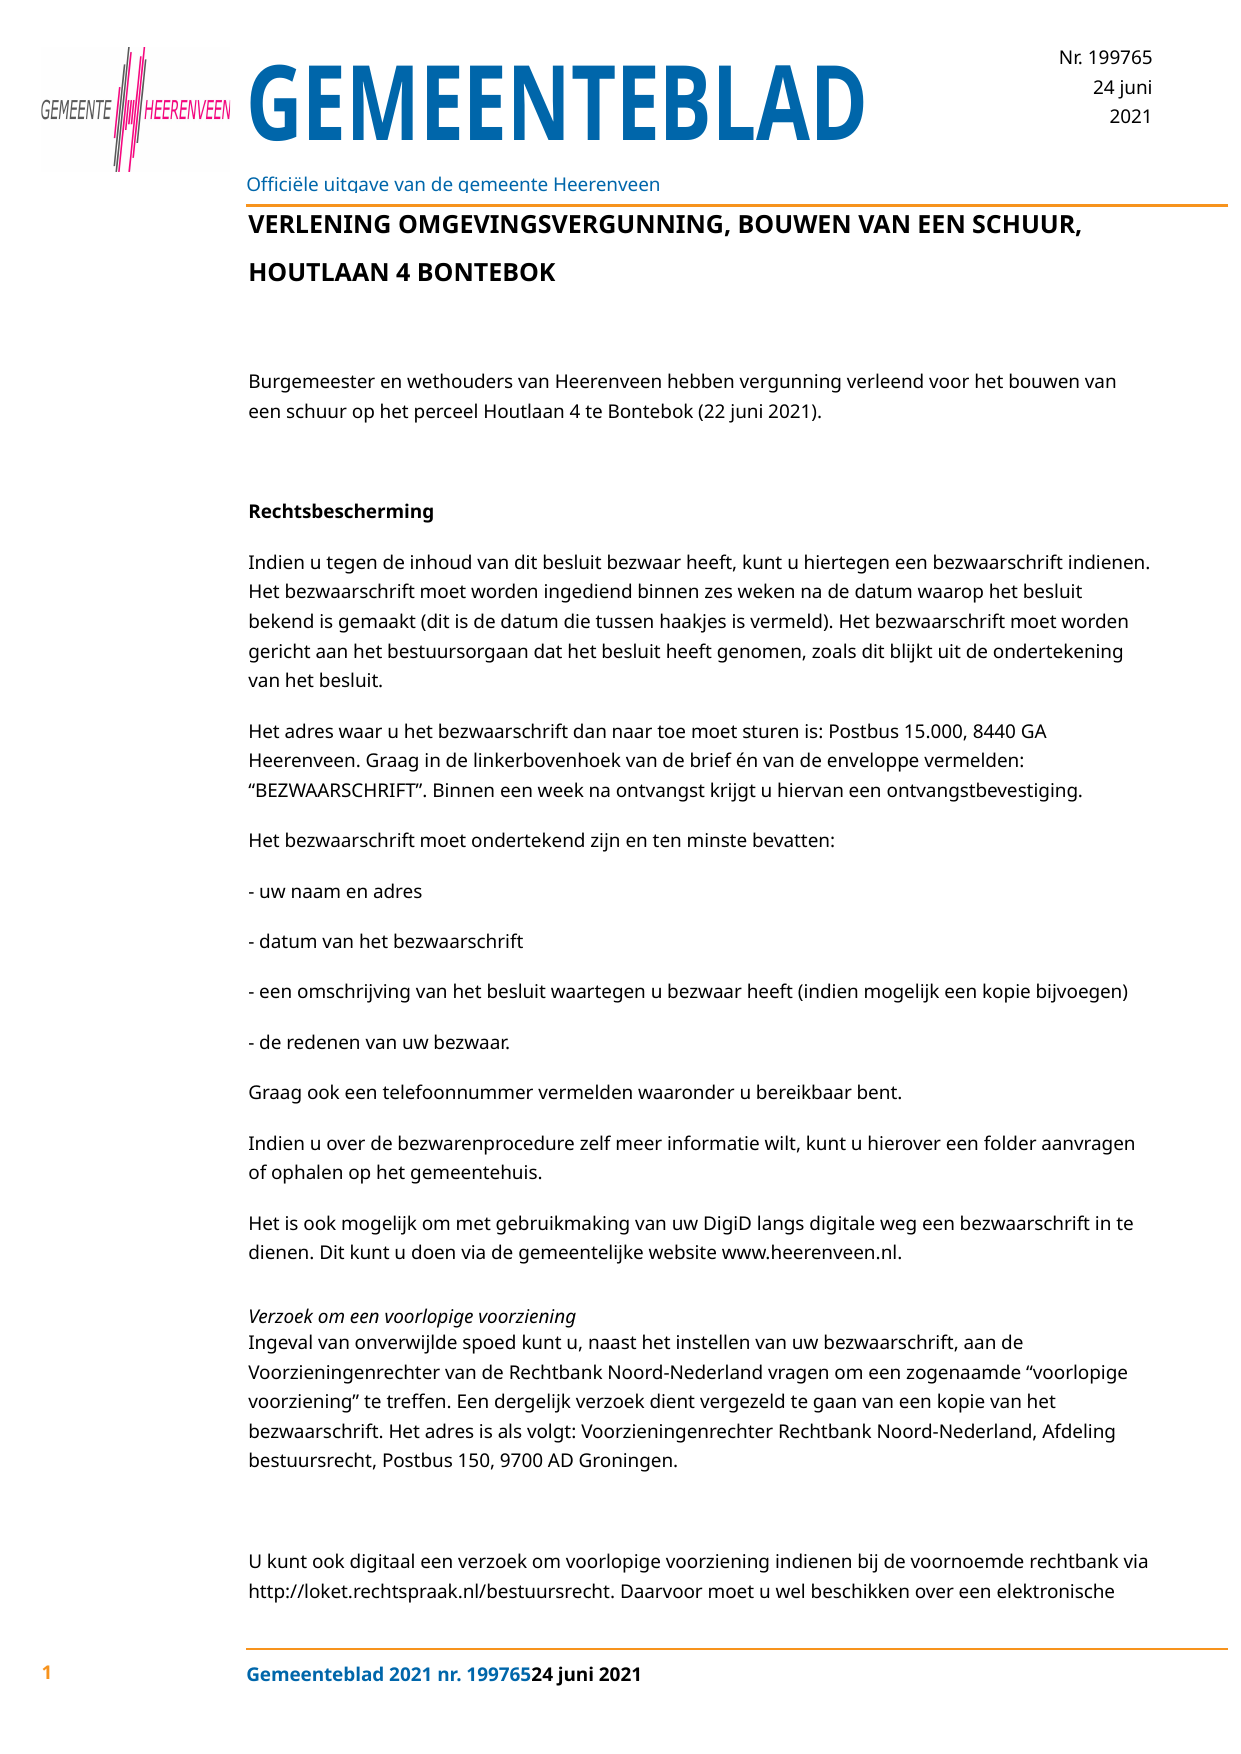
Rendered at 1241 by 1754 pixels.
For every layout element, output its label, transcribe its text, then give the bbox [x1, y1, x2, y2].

text Burgemeester en wethouders van Heerenveen hebben vergunning verleend voor het bouwen van een schuur op het perceel Houtlaan 4 te Bontebok (22 juni 2021). [248, 368, 1152, 424]
text Rechtsbescherming [248, 499, 1152, 524]
text Het adres waar u het bezwaarschrift dan naar toe moet sturen is: Postbus 15.000, 8440 GA Heerenveen. Graag in de linkerbovenhoek van de brief én van de enveloppe vermelden: “BEZWAARSCHRIFT”. Binnen een week na ontvangst krijgt u hiervan een ontvangstbevestiging. [248, 718, 1152, 803]
text Graag ook een telefoonnummer vermelden waaronder u bereikbaar bent. [248, 1079, 1152, 1105]
text Indien u over de bezwarenprocedure zelf meer informatie wilt, kunt u hierover een folder aanvragen of ophalen op het gemeentehuis. [248, 1130, 1152, 1185]
text - een omschrijving van het besluit waartegen u bezwaar heeft (indien mogelijk een kopie bijvoegen) [248, 979, 1152, 1004]
text Het bezwaarschrift moet ondertekend zijn en ten minste bevatten: [248, 827, 1152, 853]
text Het is ook mogelijk om met gebruikmaking van uw DigiD langs digitale weg een bezwaarschrift in te dienen. Dit kunt u doen via de gemeentelijke website www.heerenveen.nl. [248, 1210, 1152, 1265]
text - datum van het bezwaarschrift [248, 928, 1152, 954]
text Ingeval van onverwijlde spoed kunt u, naast het instellen van uw bezwaarschrift, aan de Voorzieningenrechter van de Rechtbank Noord-Nederland vragen om een zogenaamde “voorlopige voorziening” te treffen. Een dergelijk verzoek dient vergezeld te gaan van een kopie van het bezwaarschrift. Het adres is als volgt: Voorzieningenrechter Rechtbank Noord-Nederland, Afdeling bestuursrecht, Postbus 150, 9700 AD Groningen. [248, 1329, 1152, 1473]
text Verzoek om een voorlopige voorziening [248, 1303, 1152, 1329]
text U kunt ook digitaal een verzoek om voorlopige voorziening indienen bij de voornoemde rechtbank via http://loket.rechtspraak.nl/bestuursrecht. Daarvoor moet u wel beschikken over een elektronische [248, 1548, 1152, 1604]
text Indien u tegen de inhoud van dit besluit bezwaar heeft, kunt u hiertegen een bezwaarschrift indienen. Het bezwaarschrift moet worden ingediend binnen zes weken na de datum waarop het besluit bekend is gemaakt (dit is de datum die tussen haakjes is vermeld). Het bezwaarschrift moet worden gericht aan het bestuursorgaan dat het besluit heeft genomen, zoals dit blijkt uit de ondertekening van het besluit. [248, 549, 1152, 693]
picture [41, 47, 231, 172]
text VERLENING OMGEVINGSVERGUNNING, BOUWEN VAN EEN SCHUUR, HOUTLAAN 4 BONTEBOK [248, 207, 1152, 288]
text - de redenen van uw bezwaar. [248, 1029, 1152, 1055]
text - uw naam en adres [248, 878, 1152, 904]
